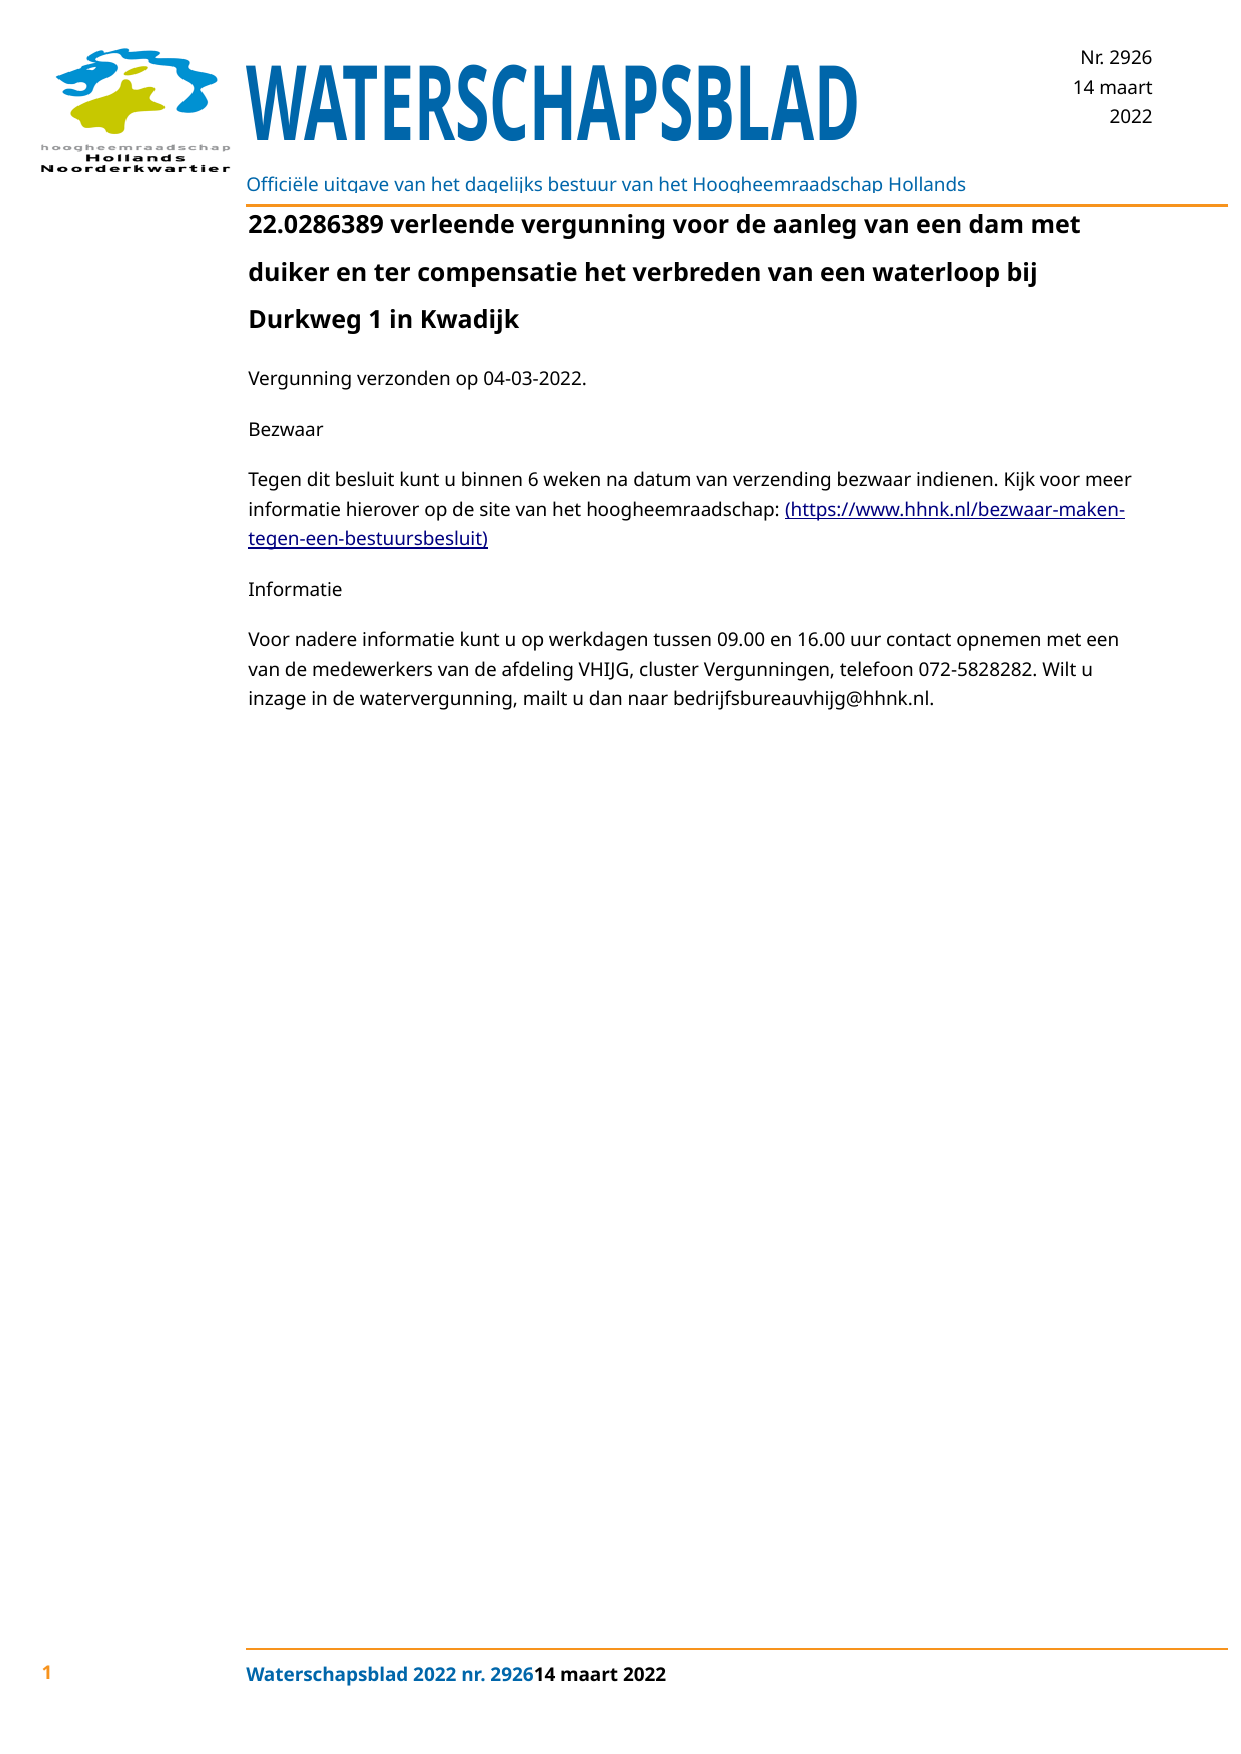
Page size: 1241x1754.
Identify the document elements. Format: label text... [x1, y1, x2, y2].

picture [41, 47, 231, 172]
text Vergunning verzonden op 04-03-2022. [248, 366, 1152, 391]
text Informatie [248, 576, 1152, 602]
text 22.0286389 verleende vergunning voor de aanleg van een dam met duiker en ter compensatie het verbreden van een waterloop bij Durkweg 1 in Kwadijk [248, 207, 1152, 336]
text Voor nadere informatie kunt u op werkdagen tussen 09.00 en 16.00 uur contact opnemen met een van de medewerkers van de afdeling VHIJG, cluster Vergunningen, telefoon 072-5828282. Wilt u inzage in de watervergunning, mailt u dan naar bedrijfsbureauvhijg@hhnk.nl. [248, 626, 1152, 711]
text Tegen dit besluit kunt u binnen 6 weken na datum van verzending bezwaar indienen. Kijk voor meer informatie hierover op de site van het hoogheemraadschap: (https://www.hhnk.nl/bezwaar-maken-tegen-een-bestuursbesluit) [248, 466, 1152, 551]
text Bezwaar [248, 416, 1152, 442]
